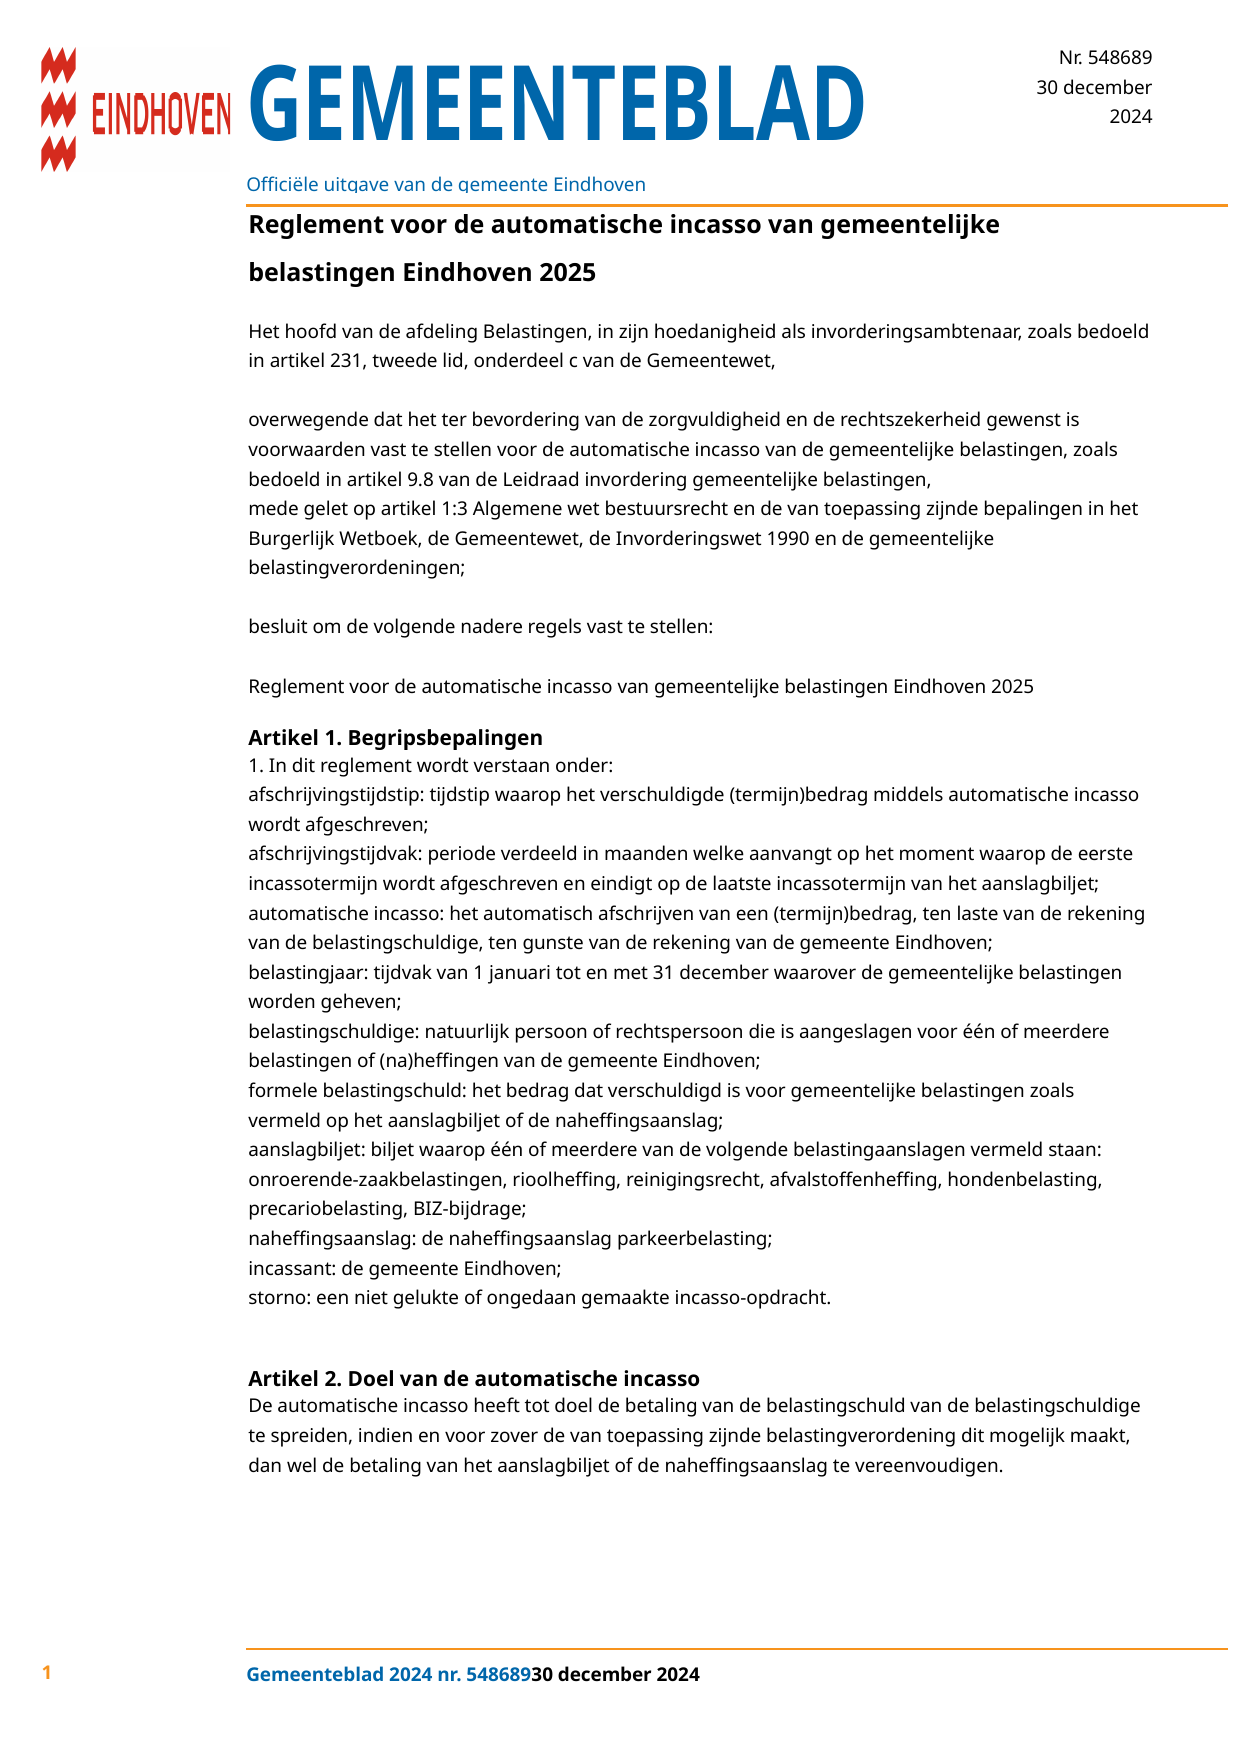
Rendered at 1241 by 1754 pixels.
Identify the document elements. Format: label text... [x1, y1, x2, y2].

text 1. In dit reglement wordt verstaan onder: [248, 752, 1152, 777]
text Reglement voor de automatische incasso van gemeentelijke belastingen Eindhoven 2025 [248, 673, 1152, 699]
text formele belastingschuld: het bedrag dat verschuldigd is voor gemeentelijke belastingen zoals vermeld op het aanslagbiljet of de naheffingsaanslag; [248, 1077, 1152, 1132]
text Reglement voor de automatische incasso van gemeentelijke belastingen Eindhoven 2025 [248, 207, 1152, 288]
text Artikel 2. Doel van de automatische incasso [248, 1364, 1152, 1393]
text afschrijvingstijdstip: tijdstip waarop het verschuldigde (termijn)bedrag middels automatische incasso wordt afgeschreven; [248, 781, 1152, 837]
picture [41, 47, 231, 172]
text Artikel 1. Begripsbepalingen [248, 723, 1152, 752]
text storno: een niet gelukte of ongedaan gemaakte incasso-opdracht. [248, 1284, 1152, 1310]
text De automatische incasso heeft tot doel de betaling van de belastingschuld van de belastingschuldige te spreiden, indien en voor zover de van toepassing zijnde belastingverordening dit mogelijk maakt, dan wel de betaling van het aanslagbiljet of de naheffingsaanslag te vereenvoudigen. [248, 1393, 1152, 1478]
text belastingschuldige: natuurlijk persoon of rechtspersoon die is aangeslagen voor één of meerdere belastingen of (na)heffingen van de gemeente Eindhoven; [248, 1018, 1152, 1073]
text automatische incasso: het automatisch afschrijven van een (termijn)bedrag, ten laste van de rekening van de belastingschuldige, ten gunste van de rekening van de gemeente Eindhoven; [248, 900, 1152, 955]
text Het hoofd van de afdeling Belastingen, in zijn hoedanigheid als invorderingsambtenaar, zoals bedoeld in artikel 231, tweede lid, onderdeel c van de Gemeentewet, [248, 318, 1152, 373]
text besluit om de volgende nadere regels vast te stellen: [248, 614, 1152, 639]
text incassant: de gemeente Eindhoven; [248, 1255, 1152, 1280]
text naheffingsaanslag: de naheffingsaanslag parkeerbelasting; [248, 1225, 1152, 1251]
text mede gelet op artikel 1:3 Algemene wet bestuursrecht en de van toepassing zijnde bepalingen in het Burgerlijk Wetboek, de Gemeentewet, de Invorderingswet 1990 en de gemeentelijke belastingverordeningen; [248, 495, 1152, 580]
text afschrijvingstijdvak: periode verdeeld in maanden welke aanvangt op het moment waarop de eerste incassotermijn wordt afgeschreven en eindigt op de laatste incassotermijn van het aanslagbiljet; [248, 841, 1152, 896]
text belastingjaar: tijdvak van 1 januari tot en met 31 december waarover de gemeentelijke belastingen worden geheven; [248, 959, 1152, 1014]
text aanslagbiljet: biljet waarop één of meerdere van de volgende belastingaanslagen vermeld staan: onroerende-zaakbelastingen, rioolheffing, reinigingsrecht, afvalstoffenheffing, hondenbelasting, precariobelasting, BIZ-bijdrage; [248, 1136, 1152, 1221]
text overwegende dat het ter bevordering van de zorgvuldigheid en de rechtszekerheid gewenst is voorwaarden vast te stellen voor de automatische incasso van de gemeentelijke belastingen, zoals bedoeld in artikel 9.8 van de Leidraad invordering gemeentelijke belastingen, [248, 407, 1152, 492]
